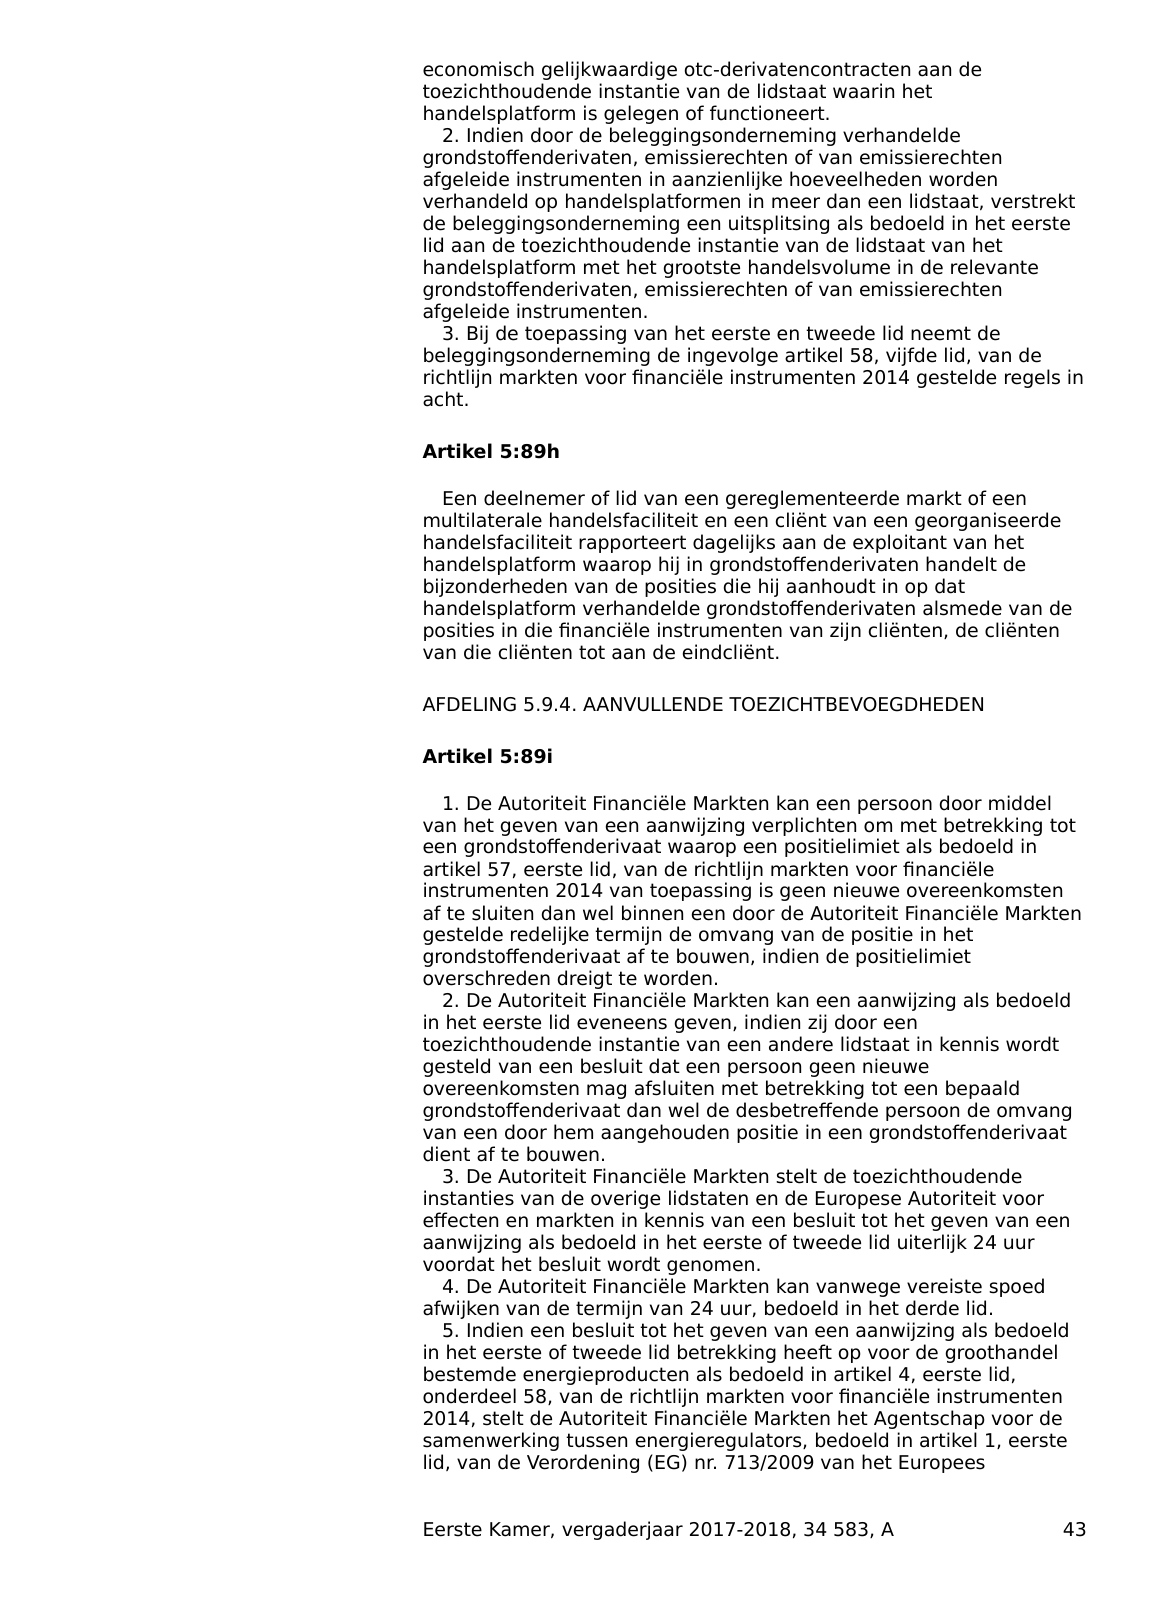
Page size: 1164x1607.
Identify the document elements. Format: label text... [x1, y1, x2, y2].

text 5. Indien een besluit tot het geven van een aanwijzing als bedoeld in het eerste of tweede lid betrekking heeft op voor de groothandel bestemde energieproducten als bedoeld in artikel 4, eerste lid, onderdeel 58, van de richtlijn markten voor financiële instrumenten 2014, stelt de Autoriteit Financiële Markten het Agentschap voor de samenwerking tussen energieregulators, bedoeld in artikel 1, eerste lid, van de Verordening (EG) nr. 713/2009 van het Europees [422, 1320, 1087, 1474]
subtitle AFDELING 5.9.4. AANVULLENDE TOEZICHTBEVOEGDHEDEN [422, 693, 1087, 716]
text 3. Bij de toepassing van het eerste en tweede lid neemt de beleggingsonderneming de ingevolge artikel 58, vijfde lid, van de richtlijn markten voor financiële instrumenten 2014 gestelde regels in acht. [422, 323, 1087, 411]
text 2. De Autoriteit Financiële Markten kan een aanwijzing als bedoeld in het eerste lid eveneens geven, indien zij door een toezichthoudende instantie van een andere lidstaat in kennis wordt gesteld van een besluit dat een persoon geen nieuwe overeenkomsten mag afsluiten met betrekking tot een bepaald grondstoffenderivaat dan wel de desbetreffende persoon de omvang van een door hem aangehouden positie in een grondstoffenderivaat dient af te bouwen. [422, 990, 1087, 1166]
text 2. Indien door de beleggingsonderneming verhandelde grondstoffenderivaten, emissierechten of van emissierechten afgeleide instrumenten in aanzienlijke hoeveelheden worden verhandeld op handelsplatformen in meer dan een lidstaat, verstrekt de beleggingsonderneming een uitsplitsing als bedoeld in het eerste lid aan de toezichthoudende instantie van de lidstaat van het handelsplatform met het grootste handelsvolume in de relevante grondstoffenderivaten, emissierechten of van emissierechten afgeleide instrumenten. [422, 125, 1087, 323]
subtitle Artikel 5:89h [422, 441, 1087, 463]
text economisch gelijkwaardige otc-derivatencontracten aan de toezichthoudende instantie van de lidstaat waarin het handelsplatform is gelegen of functioneert. [422, 59, 1087, 125]
text Een deelnemer of lid van een gereglementeerde markt of een multilaterale handelsfaciliteit en een cliënt van een georganiseerde handelsfaciliteit rapporteert dagelijks aan de exploitant van het handelsplatform waarop hij in grondstoffenderivaten handelt de bijzonderheden van de posities die hij aanhoudt in op dat handelsplatform verhandelde grondstoffenderivaten alsmede van de posities in die financiële instrumenten van zijn cliënten, de cliënten van die cliënten tot aan de eindcliënt. [422, 488, 1087, 663]
text 1. De Autoriteit Financiële Markten kan een persoon door middel van het geven van een aanwijzing verplichten om met betrekking tot een grondstoffenderivaat waarop een positielimiet als bedoeld in artikel 57, eerste lid, van de richtlijn markten voor financiële instrumenten 2014 van toepassing is geen nieuwe overeenkomsten af te sluiten dan wel binnen een door de Autoriteit Financiële Markten gestelde redelijke termijn de omvang van de positie in het grondstoffenderivaat af te bouwen, indien de positielimiet overschreden dreigt te worden. [422, 792, 1087, 990]
text 3. De Autoriteit Financiële Markten stelt de toezichthoudende instanties van de overige lidstaten en de Europese Autoriteit voor effecten en markten in kennis van een besluit tot het geven van een aanwijzing als bedoeld in het eerste of tweede lid uiterlijk 24 uur voordat het besluit wordt genomen. [422, 1166, 1087, 1276]
text 4. De Autoriteit Financiële Markten kan vanwege vereiste spoed afwijken van de termijn van 24 uur, bedoeld in het derde lid. [422, 1276, 1087, 1320]
subtitle Artikel 5:89i [422, 746, 1087, 767]
